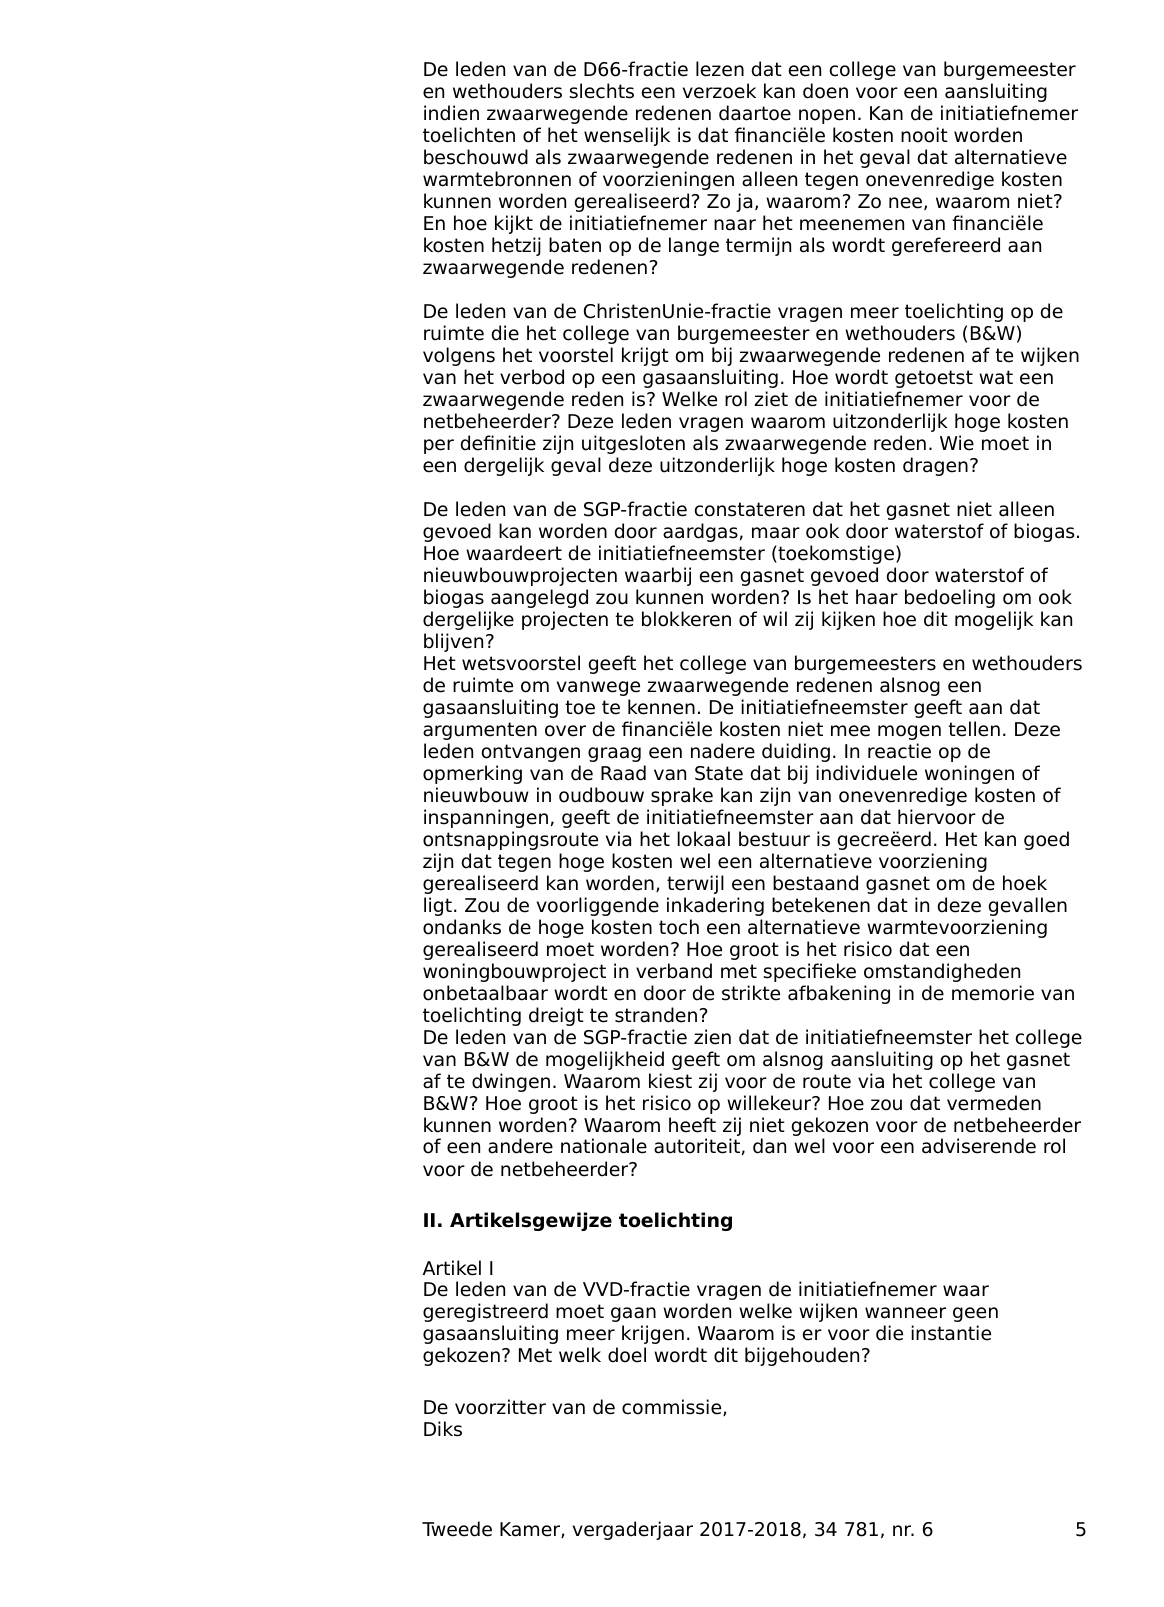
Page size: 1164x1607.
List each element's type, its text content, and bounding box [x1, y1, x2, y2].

text Het wetsvoorstel geeft het college van burgemeesters en wethouders de ruimte om vanwege zwaarwegende redenen alsnog een gasaansluiting toe te kennen. De initiatiefneemster geeft aan dat argumenten over de financiële kosten niet mee mogen tellen. Deze leden ontvangen graag een nadere duiding. In reactie op de opmerking van de Raad van State dat bij individuele woningen of nieuwbouw in oudbouw sprake kan zijn van onevenredige kosten of inspanningen, geeft de initiatiefneemster aan dat hiervoor de ontsnappingsroute via het lokaal bestuur is gecreëerd. Het kan goed zijn dat tegen hoge kosten wel een alternatieve voorziening gerealiseerd kan worden, terwijl een bestaand gasnet om de hoek ligt. Zou de voorliggende inkadering betekenen dat in deze gevallen ondanks de hoge kosten toch een alternatieve warmtevoorziening gerealiseerd moet worden? Hoe groot is het risico dat een woningbouwproject in verband met specifieke omstandigheden onbetaalbaar wordt en door de strikte afbakening in de memorie van toelichting dreigt te stranden? [422, 653, 1087, 1027]
text De leden van de SGP-fractie zien dat de initiatiefneemster het college van B&W de mogelijkheid geeft om alsnog aansluiting op het gasnet af te dwingen. Waarom kiest zij voor de route via het college van B&W? Hoe groot is het risico op willekeur? Hoe zou dat vermeden kunnen worden? Waarom heeft zij niet gekozen voor de netbeheerder of een andere nationale autoriteit, dan wel voor een adviserende rol voor de netbeheerder? [422, 1027, 1087, 1180]
text De leden van de D66-fractie lezen dat een college van burgemeester en wethouders slechts een verzoek kan doen voor een aansluiting indien zwaarwegende redenen daartoe nopen. Kan de initiatiefnemer toelichten of het wenselijk is dat financiële kosten nooit worden beschouwd als zwaarwegende redenen in het geval dat alternatieve warmtebronnen of voorzieningen alleen tegen onevenredige kosten kunnen worden gerealiseerd? Zo ja, waarom? Zo nee, waarom niet? En hoe kijkt de initiatiefnemer naar het meenemen van financiële kosten hetzij baten op de lange termijn als wordt gerefereerd aan zwaarwegende redenen? [422, 59, 1087, 279]
text De leden van de SGP-fractie constateren dat het gasnet niet alleen gevoed kan worden door aardgas, maar ook door waterstof of biogas. Hoe waardeert de initiatiefneemster (toekomstige) nieuwbouwprojecten waarbij een gasnet gevoed door waterstof of biogas aangelegd zou kunnen worden? Is het haar bedoeling om ook dergelijke projecten te blokkeren of wil zij kijken hoe dit mogelijk kan blijven? [422, 499, 1087, 653]
text De leden van de VVD-fractie vragen de initiatiefnemer waar geregistreerd moet gaan worden welke wijken wanneer geen gasaansluiting meer krijgen. Waarom is er voor die instantie gekozen? Met welk doel wordt dit bijgehouden? [422, 1279, 1087, 1367]
subtitle II. Artikelsgewijze toelichting [422, 1210, 1087, 1232]
text De leden van de ChristenUnie-fractie vragen meer toelichting op de ruimte die het college van burgemeester en wethouders (B&W) volgens het voorstel krijgt om bij zwaarwegende redenen af te wijken van het verbod op een gasaansluiting. Hoe wordt getoetst wat een zwaarwegende reden is? Welke rol ziet de initiatiefnemer voor de netbeheerder? Deze leden vragen waarom uitzonderlijk hoge kosten per definitie zijn uitgesloten als zwaarwegende reden. Wie moet in een dergelijk geval deze uitzonderlijk hoge kosten dragen? [422, 301, 1087, 477]
text Artikel I [422, 1257, 1087, 1279]
text De voorzitter van de commissie, Diks [422, 1397, 1087, 1441]
